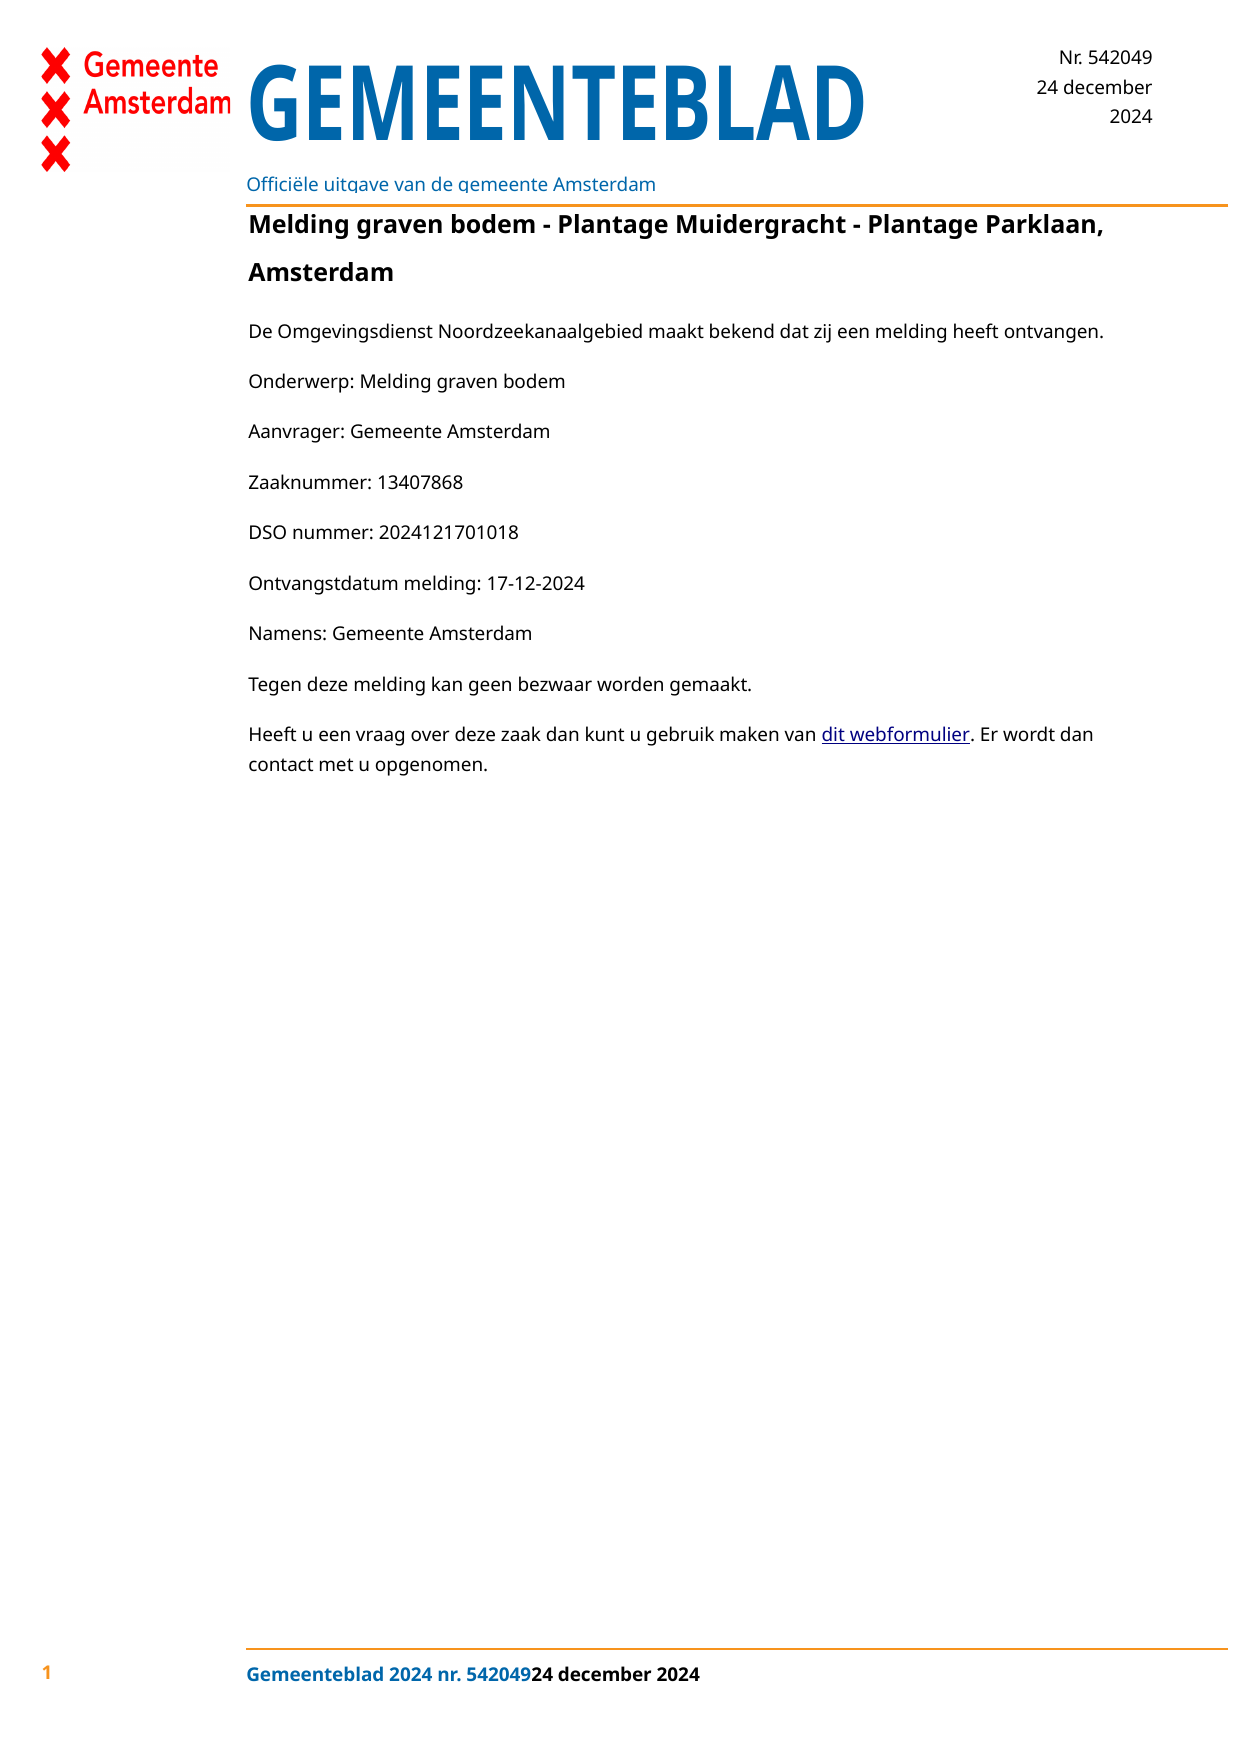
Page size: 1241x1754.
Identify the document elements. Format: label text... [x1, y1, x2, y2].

text De Omgevingsdienst Noordzeekanaalgebied maakt bekend dat zij een melding heeft ontvangen. [248, 318, 1152, 344]
text Onderwerp: Melding graven bodem [248, 368, 1152, 394]
text Zaaknummer: 13407868 [248, 469, 1152, 495]
text Namens: Gemeente Amsterdam [248, 620, 1152, 646]
text DSO nummer: 2024121701018 [248, 519, 1152, 545]
text Ontvangstdatum melding: 17-12-2024 [248, 570, 1152, 596]
picture [41, 47, 231, 172]
text Aanvrager: Gemeente Amsterdam [248, 419, 1152, 444]
text Tegen deze melding kan geen bezwaar worden gemaakt. [248, 671, 1152, 697]
text Melding graven bodem - Plantage Muidergracht - Plantage Parklaan, Amsterdam [248, 207, 1152, 288]
text Heeft u een vraag over deze zaak dan kunt u gebruik maken van dit webformulier. Er wordt dan contact met u opgenomen. [248, 721, 1152, 777]
